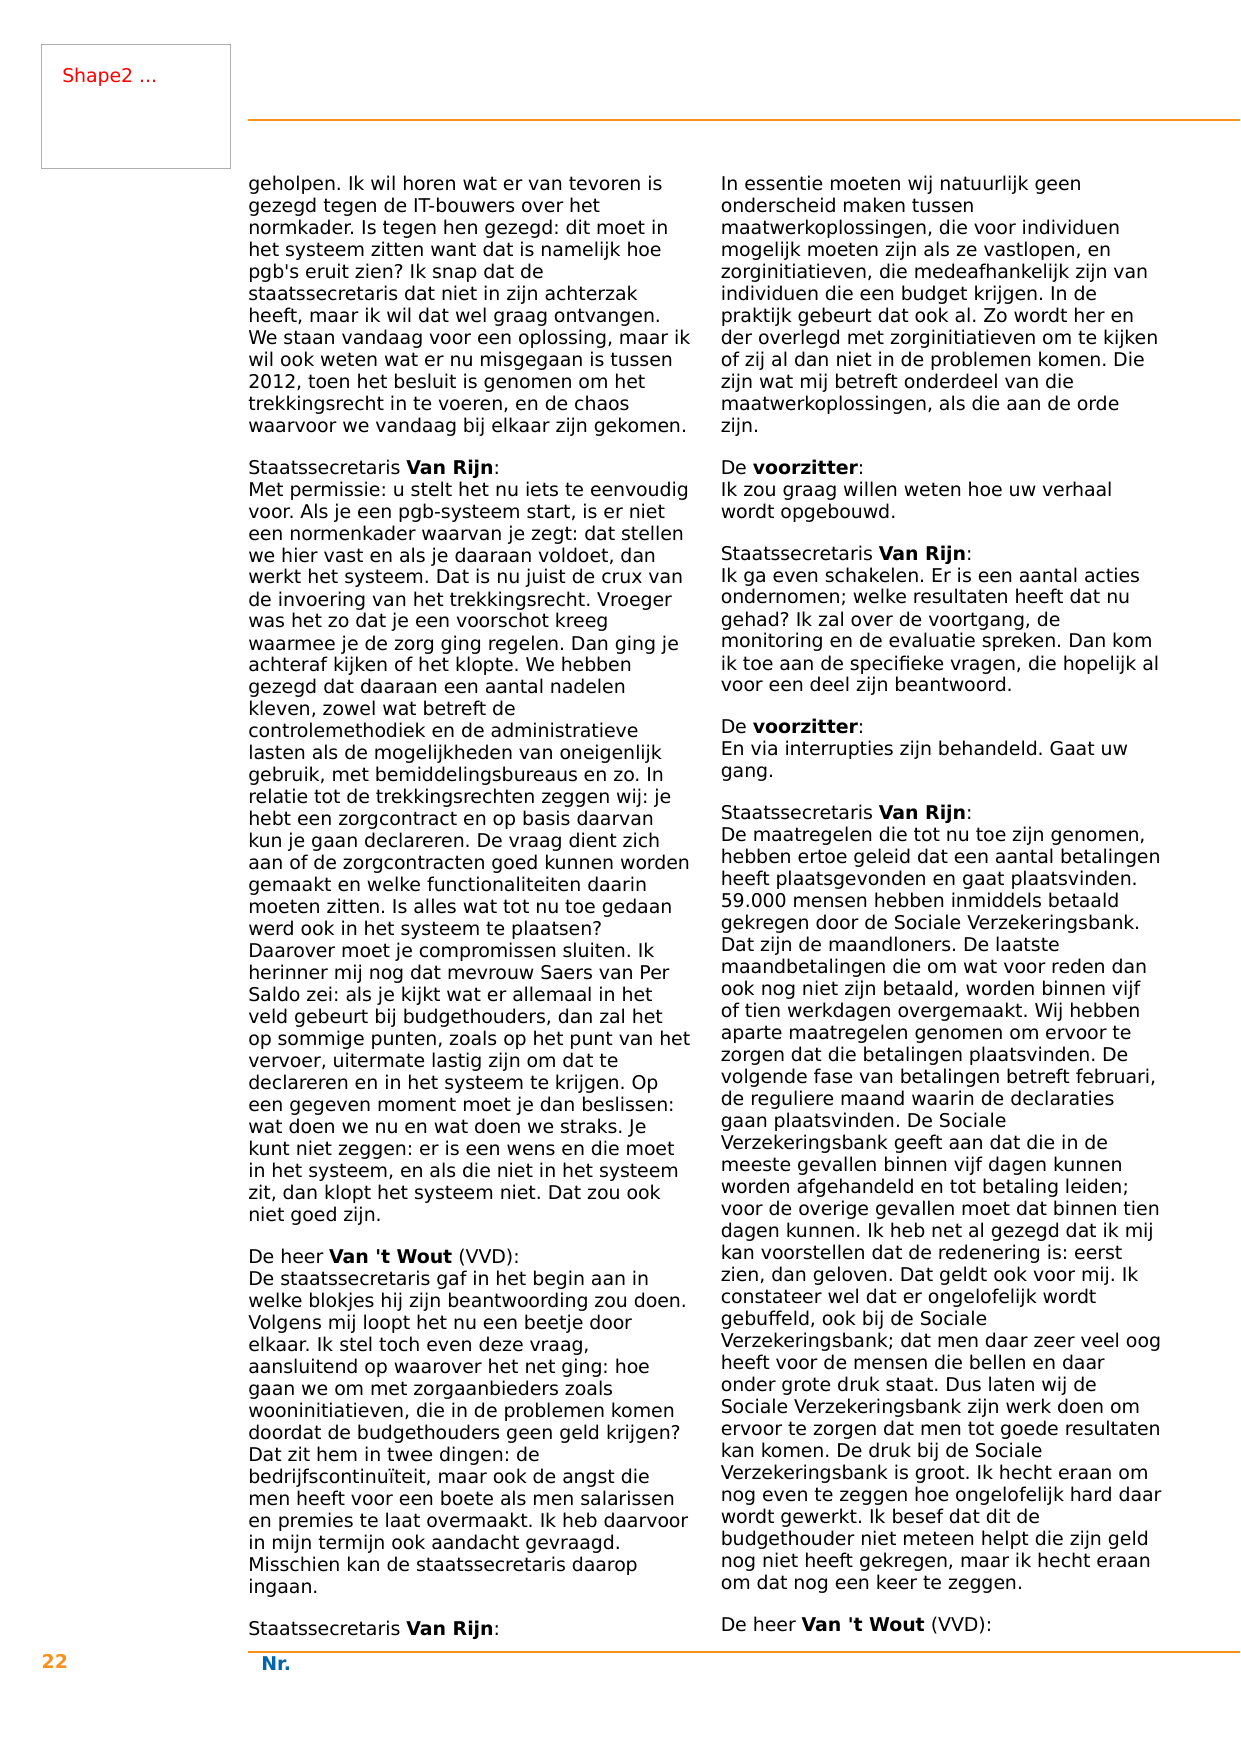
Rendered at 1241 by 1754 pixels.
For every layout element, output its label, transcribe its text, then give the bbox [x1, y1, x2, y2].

text Ik zou graag willen weten hoe uw verhaal wordt opgebouwd. [721, 478, 1163, 522]
text En via interrupties zijn behandeld. Gaat uw gang. [721, 738, 1163, 782]
text De heer Van 't Wout (VVD): [721, 1613, 1163, 1636]
text In essentie moeten wij natuurlijk geen onderscheid maken tussen maatwerkoplossingen, die voor individuen mogelijk moeten zijn als ze vastlopen, en zorginitiatieven, die medeafhankelijk zijn van individuen die een budget krijgen. In de praktijk gebeurt dat ook al. Zo wordt her en der overlegd met zorginitiatieven om te kijken of zij al dan niet in de problemen komen. Die zijn wat mij betreft onderdeel van die maatwerkoplossingen, als die aan de orde zijn. [721, 173, 1163, 437]
text Met permissie: u stelt het nu iets te eenvoudig voor. Als je een pgb-systeem start, is er niet een normenkader waarvan je zegt: dat stellen we hier vast en als je daaraan voldoet, dan werkt het systeem. Dat is nu juist de crux van de invoering van het trekkingsrecht. Vroeger was het zo dat je een voorschot kreeg waarmee je de zorg ging regelen. Dan ging je achteraf kijken of het klopte. We hebben gezegd dat daaraan een aantal nadelen kleven, zowel wat betreft de controlemethodiek en de administratieve lasten als de mogelijkheden van oneigenlijk gebruik, met bemiddelingsbureaus en zo. In relatie tot de trekkingsrechten zeggen wij: je hebt een zorgcontract en op basis daarvan kun je gaan declareren. De vraag dient zich aan of de zorgcontracten goed kunnen worden gemaakt en welke functionaliteiten daarin moeten zitten. Is alles wat tot nu toe gedaan werd ook in het systeem te plaatsen? Daarover moet je compromissen sluiten. Ik herinner mij nog dat mevrouw Saers van Per Saldo zei: als je kijkt wat er allemaal in het veld gebeurt bij budgethouders, dan zal het op sommige punten, zoals op het punt van het vervoer, uitermate lastig zijn om dat te declareren en in het systeem te krijgen. Op een gegeven moment moet je dan beslissen: wat doen we nu en wat doen we straks. Je kunt niet zeggen: er is een wens en die moet in het systeem, en als die niet in het systeem zit, dan klopt het systeem niet. Dat zou ook niet goed zijn. [248, 478, 691, 1226]
text De maatregelen die tot nu toe zijn genomen, hebben ertoe geleid dat een aantal betalingen heeft plaatsgevonden en gaat plaatsvinden. 59.000 mensen hebben inmiddels betaald gekregen door de Sociale Verzekeringsbank. Dat zijn de maandloners. De laatste maandbetalingen die om wat voor reden dan ook nog niet zijn betaald, worden binnen vijf of tien werkdagen overgemaakt. Wij hebben aparte maatregelen genomen om ervoor te zorgen dat die betalingen plaatsvinden. De volgende fase van betalingen betreft februari, de reguliere maand waarin de declaraties gaan plaatsvinden. De Sociale Verzekeringsbank geeft aan dat die in de meeste gevallen binnen vijf dagen kunnen worden afgehandeld en tot betaling leiden; voor de overige gevallen moet dat binnen tien dagen kunnen. Ik heb net al gezegd dat ik mij kan voorstellen dat de redenering is: eerst zien, dan geloven. Dat geldt ook voor mij. Ik constateer wel dat er ongelofelijk wordt gebuffeld, ook bij de Sociale Verzekeringsbank; dat men daar zeer veel oog heeft voor de mensen die bellen en daar onder grote druk staat. Dus laten wij de Sociale Verzekeringsbank zijn werk doen om ervoor te zorgen dat men tot goede resultaten kan komen. De druk bij de Sociale Verzekeringsbank is groot. Ik hecht eraan om nog even te zeggen hoe ongelofelijk hard daar wordt gewerkt. Ik besef dat dit de budgethouder niet meteen helpt die zijn geld nog niet heeft gekregen, maar ik hecht eraan om dat nog een keer te zeggen. [721, 824, 1163, 1593]
text De voorzitter: [721, 716, 1163, 738]
text Ik ga even schakelen. Er is een aantal acties ondernomen; welke resultaten heeft dat nu gehad? Ik zal over de voortgang, de monitoring en de evaluatie spreken. Dan kom ik toe aan de specifieke vragen, die hopelijk al voor een deel zijn beantwoord. [721, 564, 1163, 696]
text geholpen. Ik wil horen wat er van tevoren is gezegd tegen de IT-bouwers over het normkader. Is tegen hen gezegd: dit moet in het systeem zitten want dat is namelijk hoe pgb's eruit zien? Ik snap dat de staatssecretaris dat niet in zijn achterzak heeft, maar ik wil dat wel graag ontvangen. We staan vandaag voor een oplossing, maar ik wil ook weten wat er nu misgegaan is tussen 2012, toen het besluit is genomen om het trekkingsrecht in te voeren, en de chaos waarvoor we vandaag bij elkaar zijn gekomen. [248, 173, 691, 437]
text Staatssecretaris Van Rijn: [721, 542, 1163, 564]
text De staatssecretaris gaf in het begin aan in welke blokjes hij zijn beantwoording zou doen. Volgens mij loopt het nu een beetje door elkaar. Ik stel toch even deze vraag, aansluitend op waarover het net ging: hoe gaan we om met zorgaanbieders zoals wooninitiatieven, die in de problemen komen doordat de budgethouders geen geld krijgen? Dat zit hem in twee dingen: de bedrijfscontinuïteit, maar ook de angst die men heeft voor een boete als men salarissen en premies te laat overmaakt. Ik heb daarvoor in mijn termijn ook aandacht gevraagd. Misschien kan de staatssecretaris daarop ingaan. [248, 1268, 691, 1597]
text Staatssecretaris Van Rijn: [721, 802, 1163, 824]
text De voorzitter: [721, 457, 1163, 478]
text Staatssecretaris Van Rijn: [248, 1617, 691, 1639]
text Staatssecretaris Van Rijn: [248, 457, 691, 478]
text De heer Van 't Wout (VVD): [248, 1246, 691, 1268]
